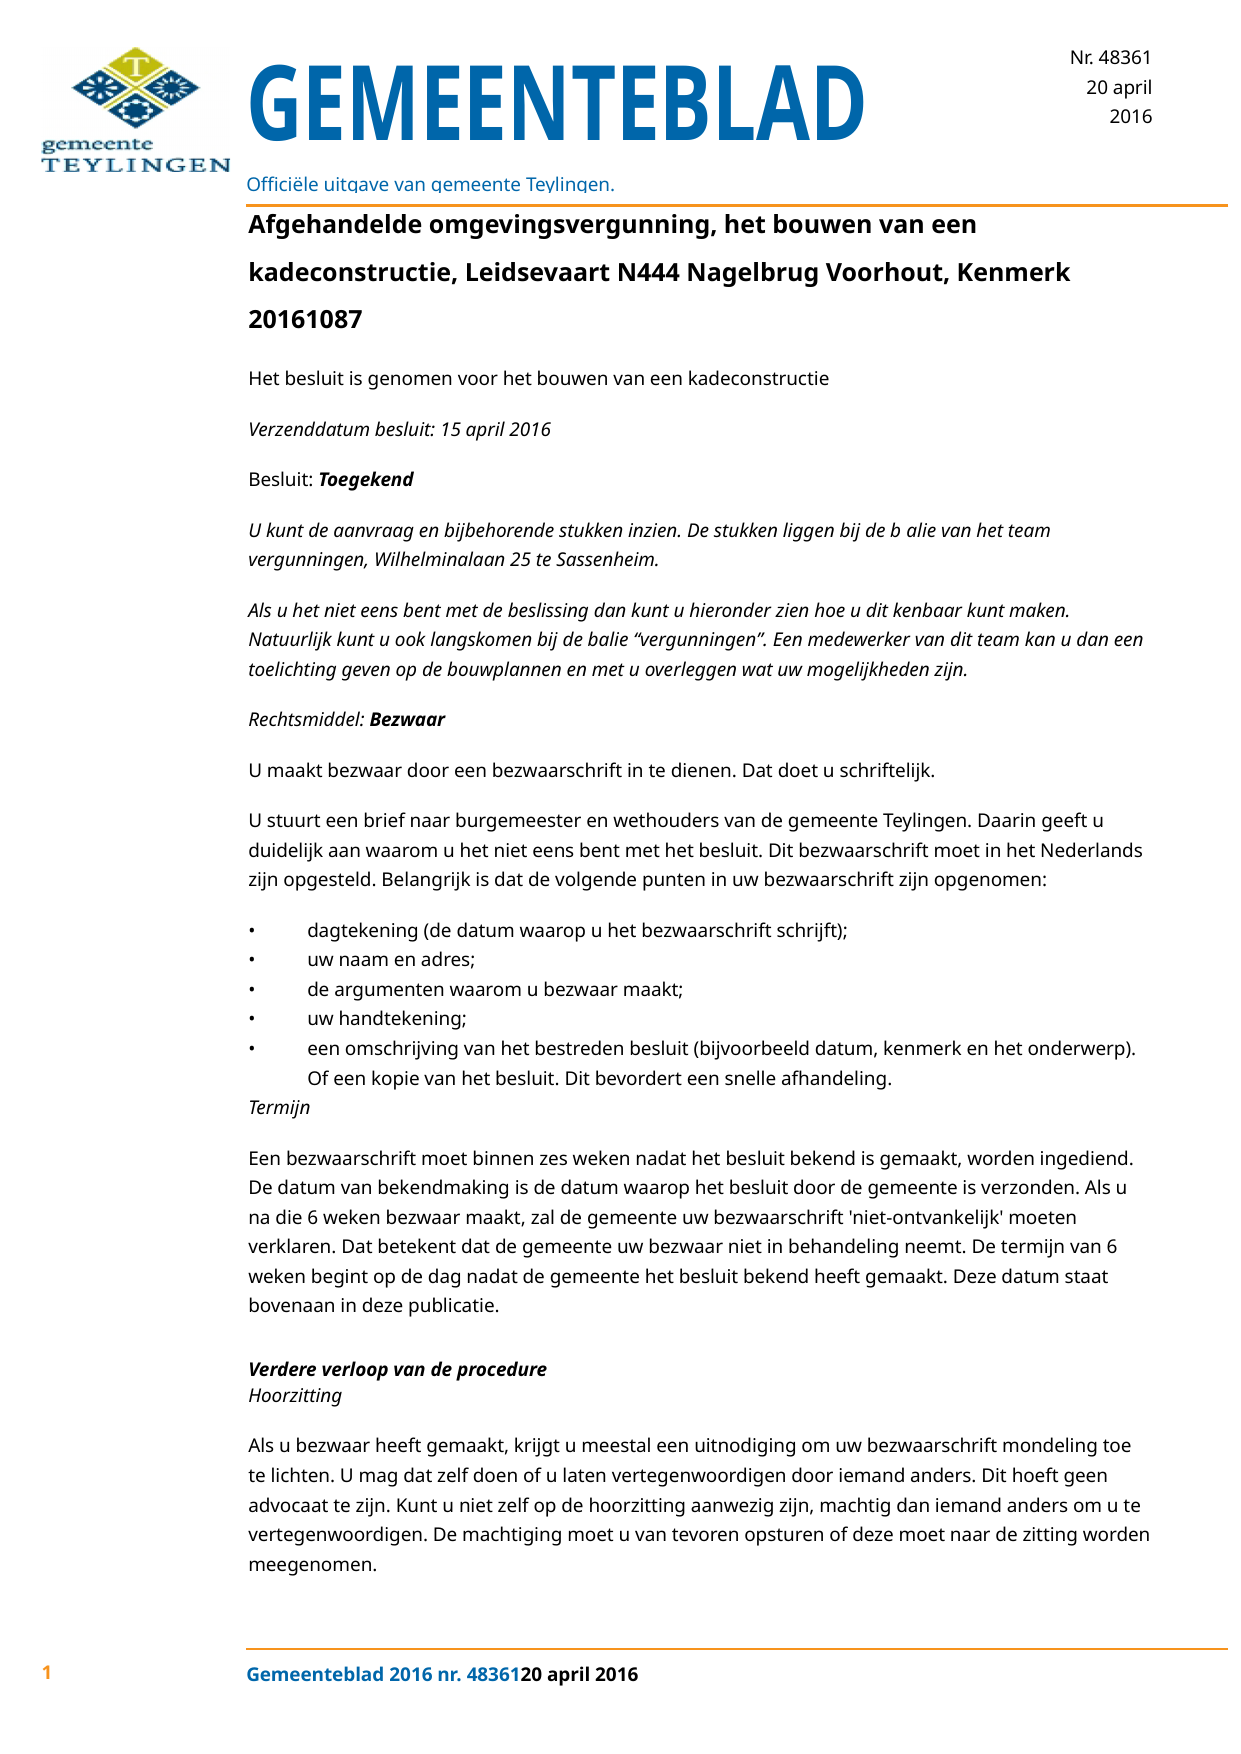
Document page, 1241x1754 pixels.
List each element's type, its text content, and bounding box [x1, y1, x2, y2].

text U stuurt een brief naar burgemeester en wethouders van de gemeente Teylingen. Daarin geeft u duidelijk aan waarom u het niet eens bent met het besluit. Dit bezwaarschrift moet in het Nederlands zijn opgesteld. Belangrijk is dat de volgende punten in uw bezwaarschrift zijn opgenomen: [248, 807, 1152, 892]
text Als u bezwaar heeft gemaakt, krijgt u meestal een uitnodiging om uw bezwaarschrift mondeling toe te lichten. U mag dat zelf doen of u laten vertegenwoordigen door iemand anders. Dit hoeft geen advocaat te zijn. Kunt u niet zelf op de hoorzitting aanwezig zijn, machtig dan iemand anders om u te vertegenwoordigen. De machtiging moet u van tevoren opsturen of deze moet naar de zitting worden meegenomen. [248, 1433, 1152, 1577]
list uw handtekening; [248, 1006, 1152, 1031]
list een omschrijving van het bestreden besluit (bijvoorbeeld datum, kenmerk en het onderwerp). Of een kopie van het besluit. Dit bevordert een snelle afhandeling. [248, 1035, 1152, 1090]
text U kunt de aanvraag en bijbehorende stukken inzien. De stukken liggen bij de b alie van het team vergunningen, Wilhelminalaan 25 te Sassenheim. [248, 517, 1152, 572]
text Termijn [248, 1094, 1152, 1120]
text Het besluit is genomen voor het bouwen van een kadeconstructie [248, 366, 1152, 391]
text Verzenddatum besluit: 15 april 2016 [248, 416, 1152, 442]
text Als u het niet eens bent met de beslissing dan kunt u hieronder zien hoe u dit kenbaar kunt maken. Natuurlijk kunt u ook langskomen bij de balie “vergunningen”. Een medewerker van dit team kan u dan een toelichting geven op de bouwplannen en met u overleggen wat uw mogelijkheden zijn. [248, 597, 1152, 682]
list uw naam en adres; [248, 946, 1152, 972]
text Besluit: Toegekend [248, 466, 1152, 492]
list dagtekening (de datum waarop u het bezwaarschrift schrijft); [248, 917, 1152, 942]
text U maakt bezwaar door een bezwaarschrift in te dienen. Dat doet u schriftelijk. [248, 757, 1152, 782]
picture [41, 47, 231, 172]
text Verdere verloop van de procedure [248, 1357, 1152, 1382]
text Hoorzitting [248, 1382, 1152, 1408]
text Afgehandelde omgevingsvergunning, het bouwen van een kadeconstructie, Leidsevaart N444 Nagelbrug Voorhout, Kenmerk 20161087 [248, 207, 1152, 336]
text Een bezwaarschrift moet binnen zes weken nadat het besluit bekend is gemaakt, worden ingediend. De datum van bekendmaking is de datum waarop het besluit door de gemeente is verzonden. Als u na die 6 weken bezwaar maakt, zal de gemeente uw bezwaarschrift 'niet-ontvankelijk' moeten verklaren. Dat betekent dat de gemeente uw bezwaar niet in behandeling neemt. De termijn van 6 weken begint op de dag nadat de gemeente het besluit bekend heeft gemaakt. Deze datum staat bovenaan in deze publicatie. [248, 1145, 1152, 1318]
text Rechtsmiddel: Bezwaar [248, 706, 1152, 732]
list de argumenten waarom u bezwaar maakt; [248, 976, 1152, 1002]
